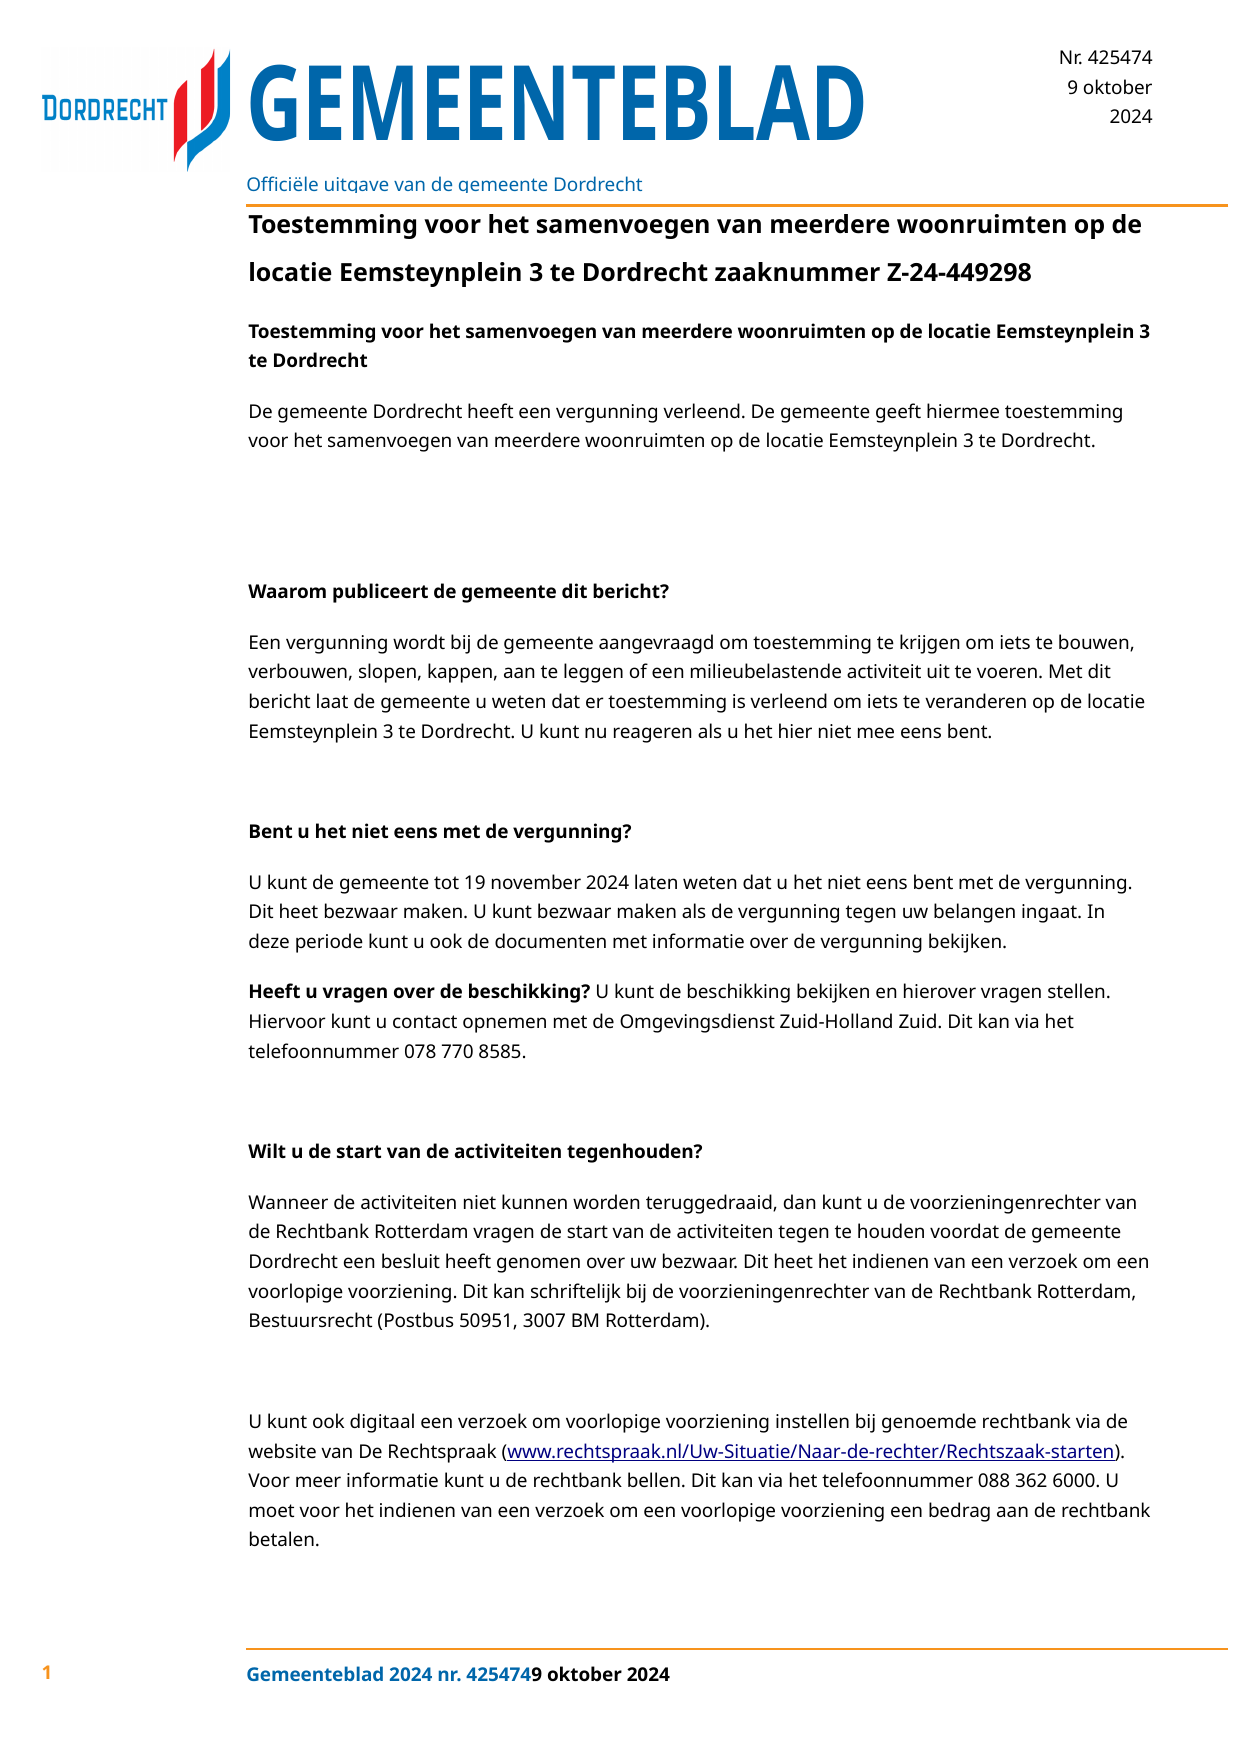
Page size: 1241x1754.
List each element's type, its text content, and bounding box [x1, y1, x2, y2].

text Een vergunning wordt bij de gemeente aangevraagd om toestemming te krijgen om iets te bouwen, verbouwen, slopen, kappen, aan te leggen of een milieubelastende activiteit uit te voeren. Met dit bericht laat de gemeente u weten dat er toestemming is verleend om iets te veranderen op de locatie Eemsteynplein 3 te Dordrecht. U kunt nu reageren als u het hier niet mee eens bent. [248, 629, 1152, 744]
text Wilt u de start van de activiteiten tegenhouden? [248, 1139, 1152, 1164]
text Wanneer de activiteiten niet kunnen worden teruggedraaid, dan kunt u de voorzieningenrechter van de Rechtbank Rotterdam vragen de start van de activiteiten tegen te houden voordat de gemeente Dordrecht een besluit heeft genomen over uw bezwaar. Dit heet het indienen van een verzoek om een voorlopige voorziening. Dit kan schriftelijk bij de voorzieningenrechter van de Rechtbank Rotterdam, Bestuursrecht (Postbus 50951, 3007 BM Rotterdam). [248, 1189, 1152, 1333]
text U kunt ook digitaal een verzoek om voorlopige voorziening instellen bij genoemde rechtbank via de website van De Rechtspraak (www.rechtspraak.nl/Uw-Situatie/Naar-de-rechter/Rechtszaak-starten). Voor meer informatie kunt u de rechtbank bellen. Dit kan via het telefoonnummer 088 362 6000. U moet voor het indienen van een verzoek om een voorlopige voorziening een bedrag aan de rechtbank betalen. [248, 1408, 1152, 1552]
text Toestemming voor het samenvoegen van meerdere woonruimten op de locatie Eemsteynplein 3 te Dordrecht zaaknummer Z-24-449298 [248, 207, 1152, 288]
text U kunt de gemeente tot 19 november 2024 laten weten dat u het niet eens bent met de vergunning. Dit heet bezwaar maken. U kunt bezwaar maken als de vergunning tegen uw belangen ingaat. In deze periode kunt u ook de documenten met informatie over de vergunning bekijken. [248, 869, 1152, 954]
text Heeft u vragen over de beschikking? U kunt de beschikking bekijken en hierover vragen stellen. Hiervoor kunt u contact opnemen met de Omgevingsdienst Zuid-Holland Zuid. Dit kan via het telefoonnummer 078 770 8585. [248, 979, 1152, 1064]
text De gemeente Dordrecht heeft een vergunning verleend. De gemeente geeft hiermee toestemming voor het samenvoegen van meerdere woonruimten op de locatie Eemsteynplein 3 te Dordrecht. [248, 398, 1152, 453]
text Toestemming voor het samenvoegen van meerdere woonruimten op de locatie Eemsteynplein 3 te Dordrecht [248, 318, 1152, 373]
picture [41, 47, 231, 172]
text Bent u het niet eens met de vergunning? [248, 819, 1152, 844]
text Waarom publiceert de gemeente dit bericht? [248, 579, 1152, 604]
